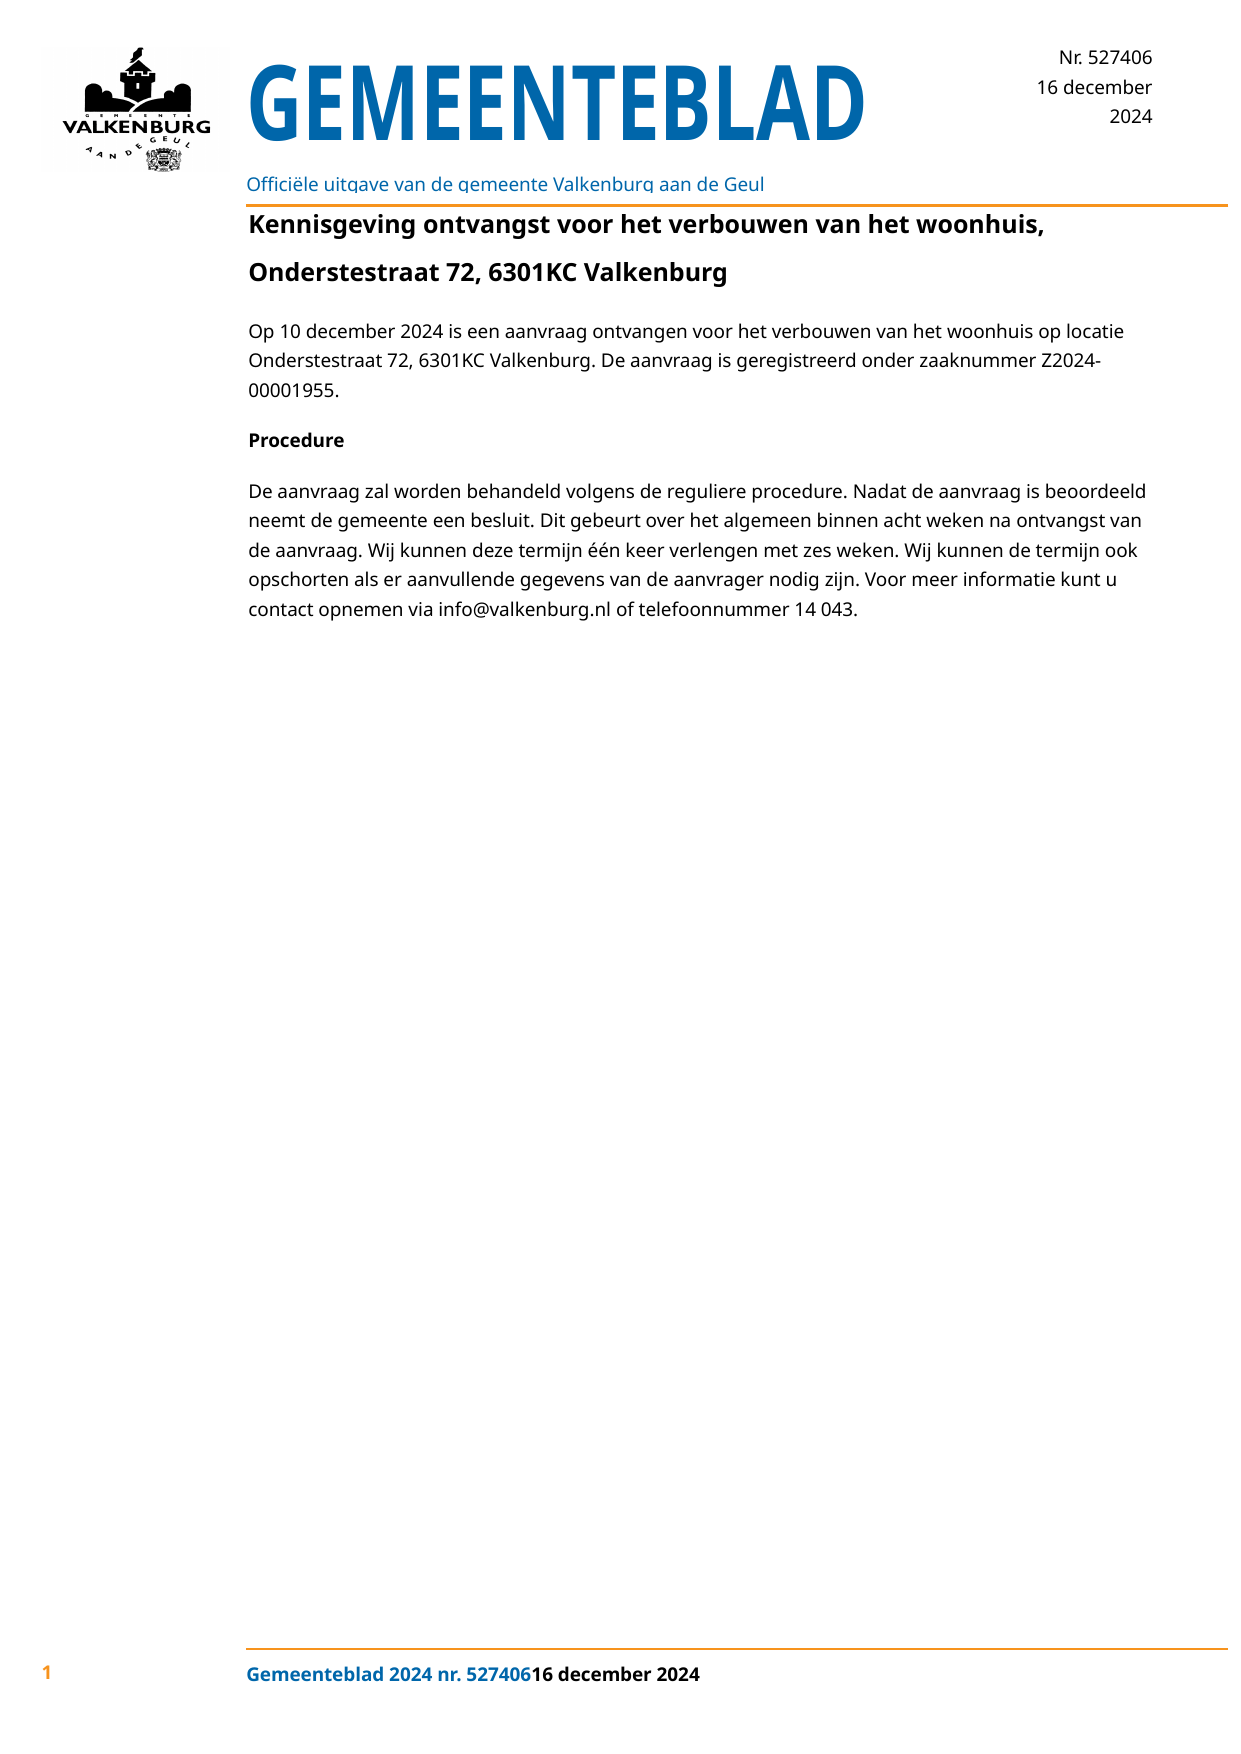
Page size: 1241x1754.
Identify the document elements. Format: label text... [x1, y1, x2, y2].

text Kennisgeving ontvangst voor het verbouwen van het woonhuis, Onderstestraat 72, 6301KC Valkenburg [248, 207, 1152, 288]
text Op 10 december 2024 is een aanvraag ontvangen voor het verbouwen van het woonhuis op locatie Onderstestraat 72, 6301KC Valkenburg. De aanvraag is geregistreerd onder zaaknummer Z2024-00001955. [248, 318, 1152, 403]
text De aanvraag zal worden behandeld volgens de reguliere procedure. Nadat de aanvraag is beoordeeld neemt de gemeente een besluit. Dit gebeurt over het algemeen binnen acht weken na ontvangst van de aanvraag. Wij kunnen deze termijn één keer verlengen met zes weken. Wij kunnen de termijn ook opschorten als er aanvullende gegevens van de aanvrager nodig zijn. Voor meer informatie kunt u contact opnemen via info@valkenburg.nl of telefoonnummer 14 043. [248, 478, 1152, 622]
picture [41, 47, 231, 172]
text Procedure [248, 427, 1152, 453]
